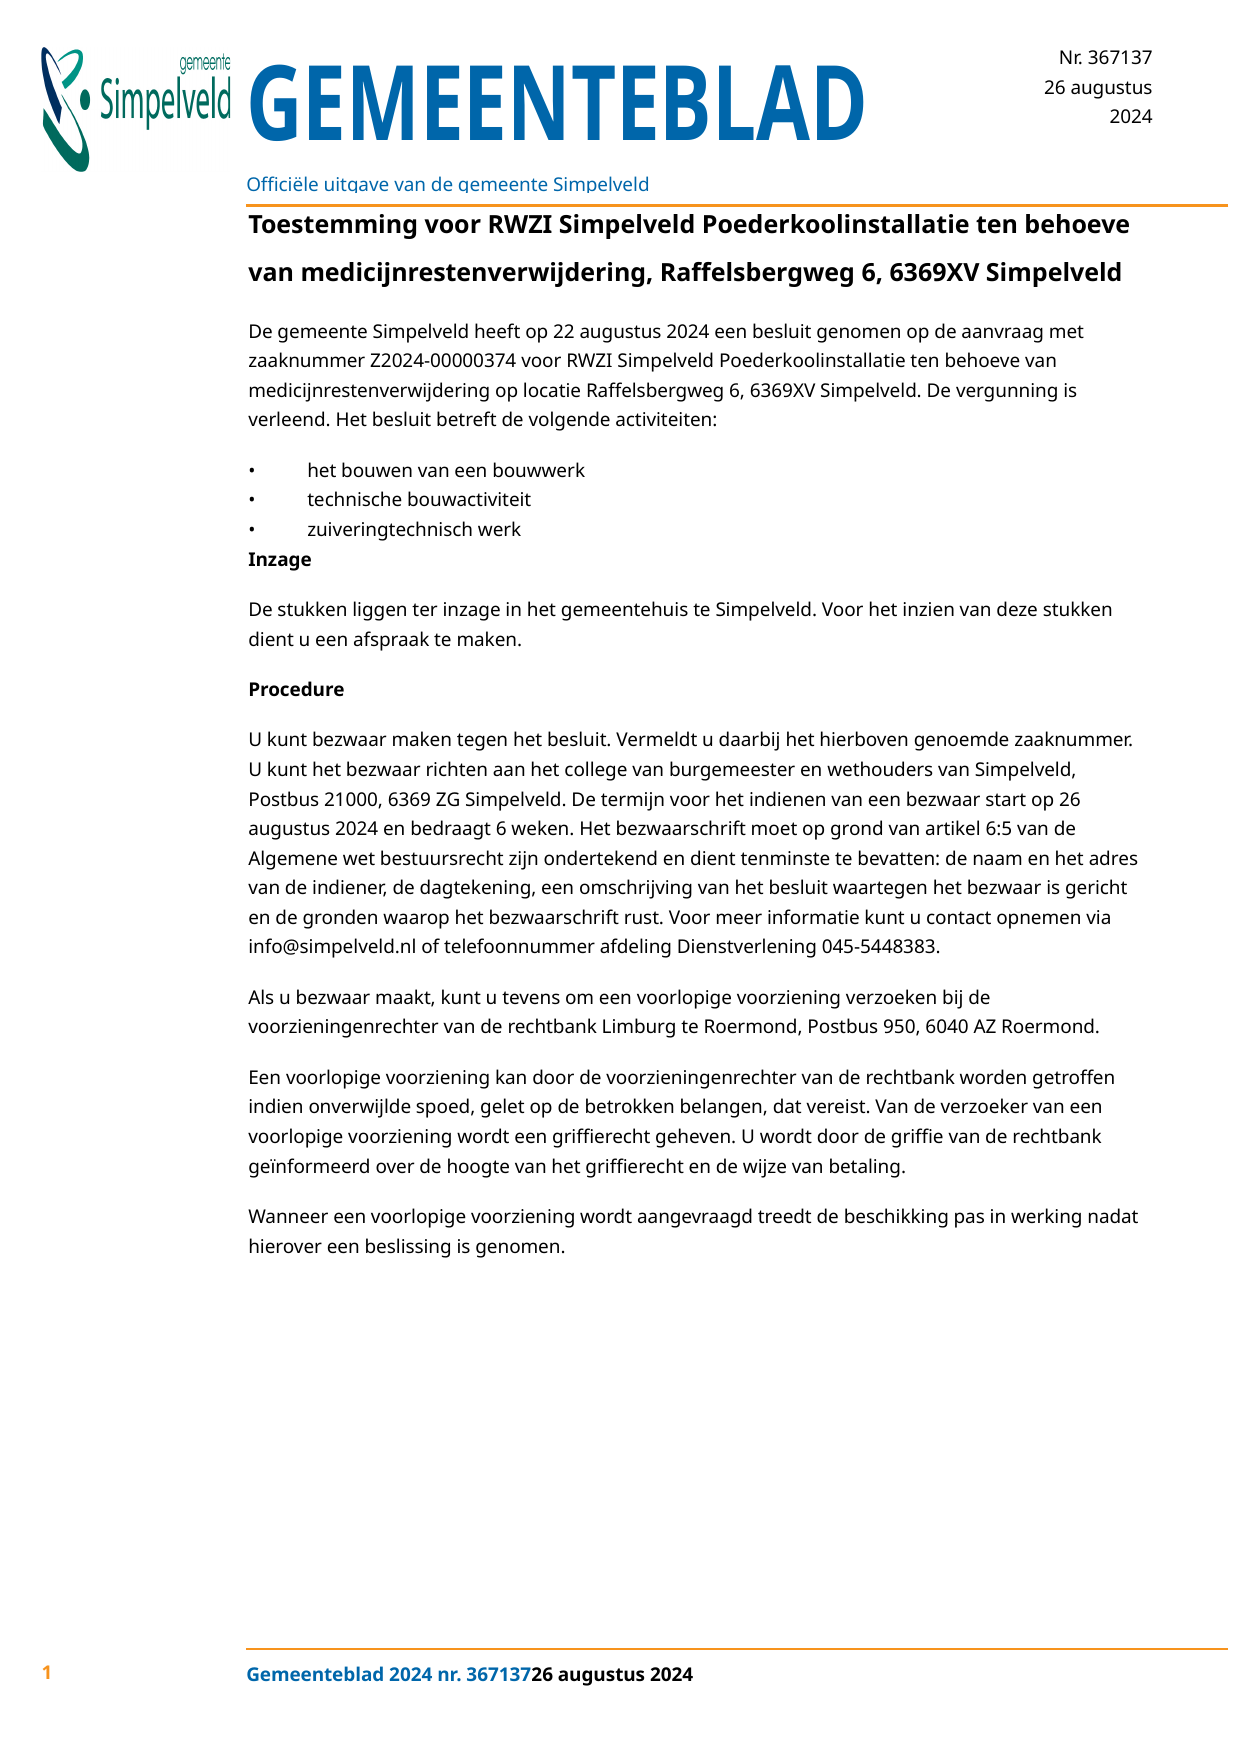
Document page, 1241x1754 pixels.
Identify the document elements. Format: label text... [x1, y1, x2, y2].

text Wanneer een voorlopige voorziening wordt aangevraagd treedt de beschikking pas in werking nadat hierover een beslissing is genomen. [248, 1203, 1152, 1259]
text U kunt bezwaar maken tegen het besluit. Vermeldt u daarbij het hierboven genoemde zaaknummer. U kunt het bezwaar richten aan het college van burgemeester en wethouders van Simpelveld, Postbus 21000, 6369 ZG Simpelveld. De termijn voor het indienen van een bezwaar start op 26 augustus 2024 en bedraagt 6 weken. Het bezwaarschrift moet op grond van artikel 6:5 van de Algemene wet bestuursrecht zijn ondertekend en dient tenminste te bevatten: de naam en het adres van de indiener, de dagtekening, een omschrijving van het besluit waartegen het bezwaar is gericht en de gronden waarop het bezwaarschrift rust. Voor meer informatie kunt u contact opnemen via info@simpelveld.nl of telefoonnummer afdeling Dienstverlening 045-5448383. [248, 727, 1152, 959]
text De stukken liggen ter inzage in het gemeentehuis te Simpelveld. Voor het inzien van deze stukken dient u een afspraak te maken. [248, 596, 1152, 652]
text Procedure [248, 676, 1152, 702]
list zuiveringtechnisch werk [248, 516, 1152, 542]
list technische bouwactiviteit [248, 487, 1152, 512]
text Als u bezwaar maakt, kunt u tevens om een voorlopige voorziening verzoeken bij de voorzieningenrechter van de rechtbank Limburg te Roermond, Postbus 950, 6040 AZ Roermond. [248, 984, 1152, 1039]
text De gemeente Simpelveld heeft op 22 augustus 2024 een besluit genomen op de aanvraag met zaaknummer Z2024-00000374 voor RWZI Simpelveld Poederkoolinstallatie ten behoeve van medicijnrestenverwijdering op locatie Raffelsbergweg 6, 6369XV Simpelveld. De vergunning is verleend. Het besluit betreft de volgende activiteiten: [248, 318, 1152, 432]
text Een voorlopige voorziening kan door de voorzieningenrechter van de rechtbank worden getroffen indien onverwijlde spoed, gelet op de betrokken belangen, dat vereist. Van de verzoeker van een voorlopige voorziening wordt een griffierecht geheven. U wordt door de griffie van de rechtbank geïnformeerd over de hoogte van het griffierecht en de wijze van betaling. [248, 1064, 1152, 1179]
list het bouwen van een bouwwerk [248, 457, 1152, 483]
text Inzage [248, 546, 1152, 572]
text Toestemming voor RWZI Simpelveld Poederkoolinstallatie ten behoeve van medicijnrestenverwijdering, Raffelsbergweg 6, 6369XV Simpelveld [248, 207, 1152, 288]
picture [41, 47, 231, 172]
